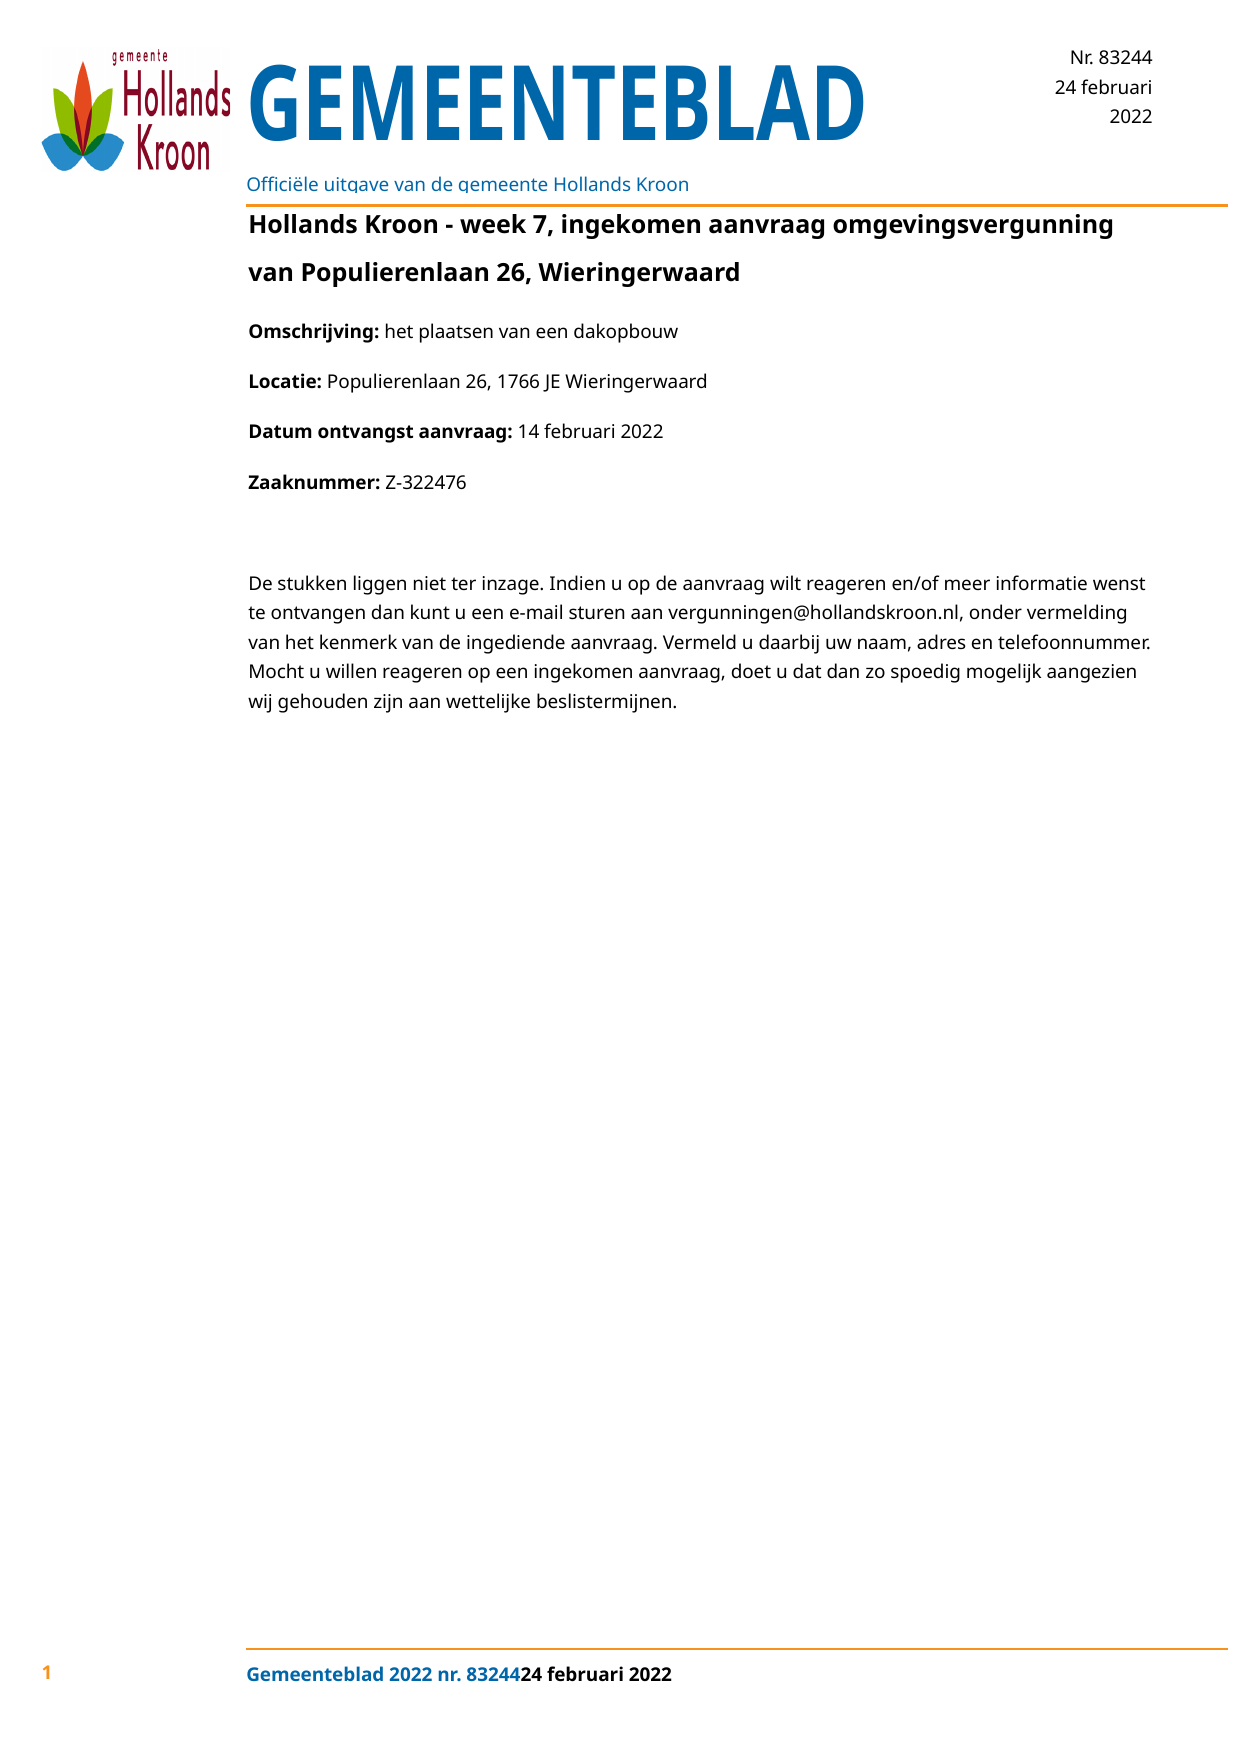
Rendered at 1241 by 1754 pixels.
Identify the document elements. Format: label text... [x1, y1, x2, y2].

text Datum ontvangst aanvraag: 14 februari 2022 [248, 419, 1152, 444]
text De stukken liggen niet ter inzage. Indien u op de aanvraag wilt reageren en/of meer informatie wenst te ontvangen dan kunt u een e-mail sturen aan vergunningen@hollandskroon.nl, onder vermelding van het kenmerk van de ingediende aanvraag. Vermeld u daarbij uw naam, adres en telefoonnummer. Mocht u willen reageren op een ingekomen aanvraag, doet u dat dan zo spoedig mogelijk aangezien wij gehouden zijn aan wettelijke beslistermijnen. [248, 570, 1152, 714]
picture [41, 47, 231, 172]
text Omschrijving: het plaatsen van een dakopbouw [248, 318, 1152, 344]
text Hollands Kroon - week 7, ingekomen aanvraag omgevingsvergunning van Populierenlaan 26, Wieringerwaard [248, 207, 1152, 288]
text Zaaknummer: Z-322476 [248, 469, 1152, 495]
text Locatie: Populierenlaan 26, 1766 JE Wieringerwaard [248, 368, 1152, 394]
